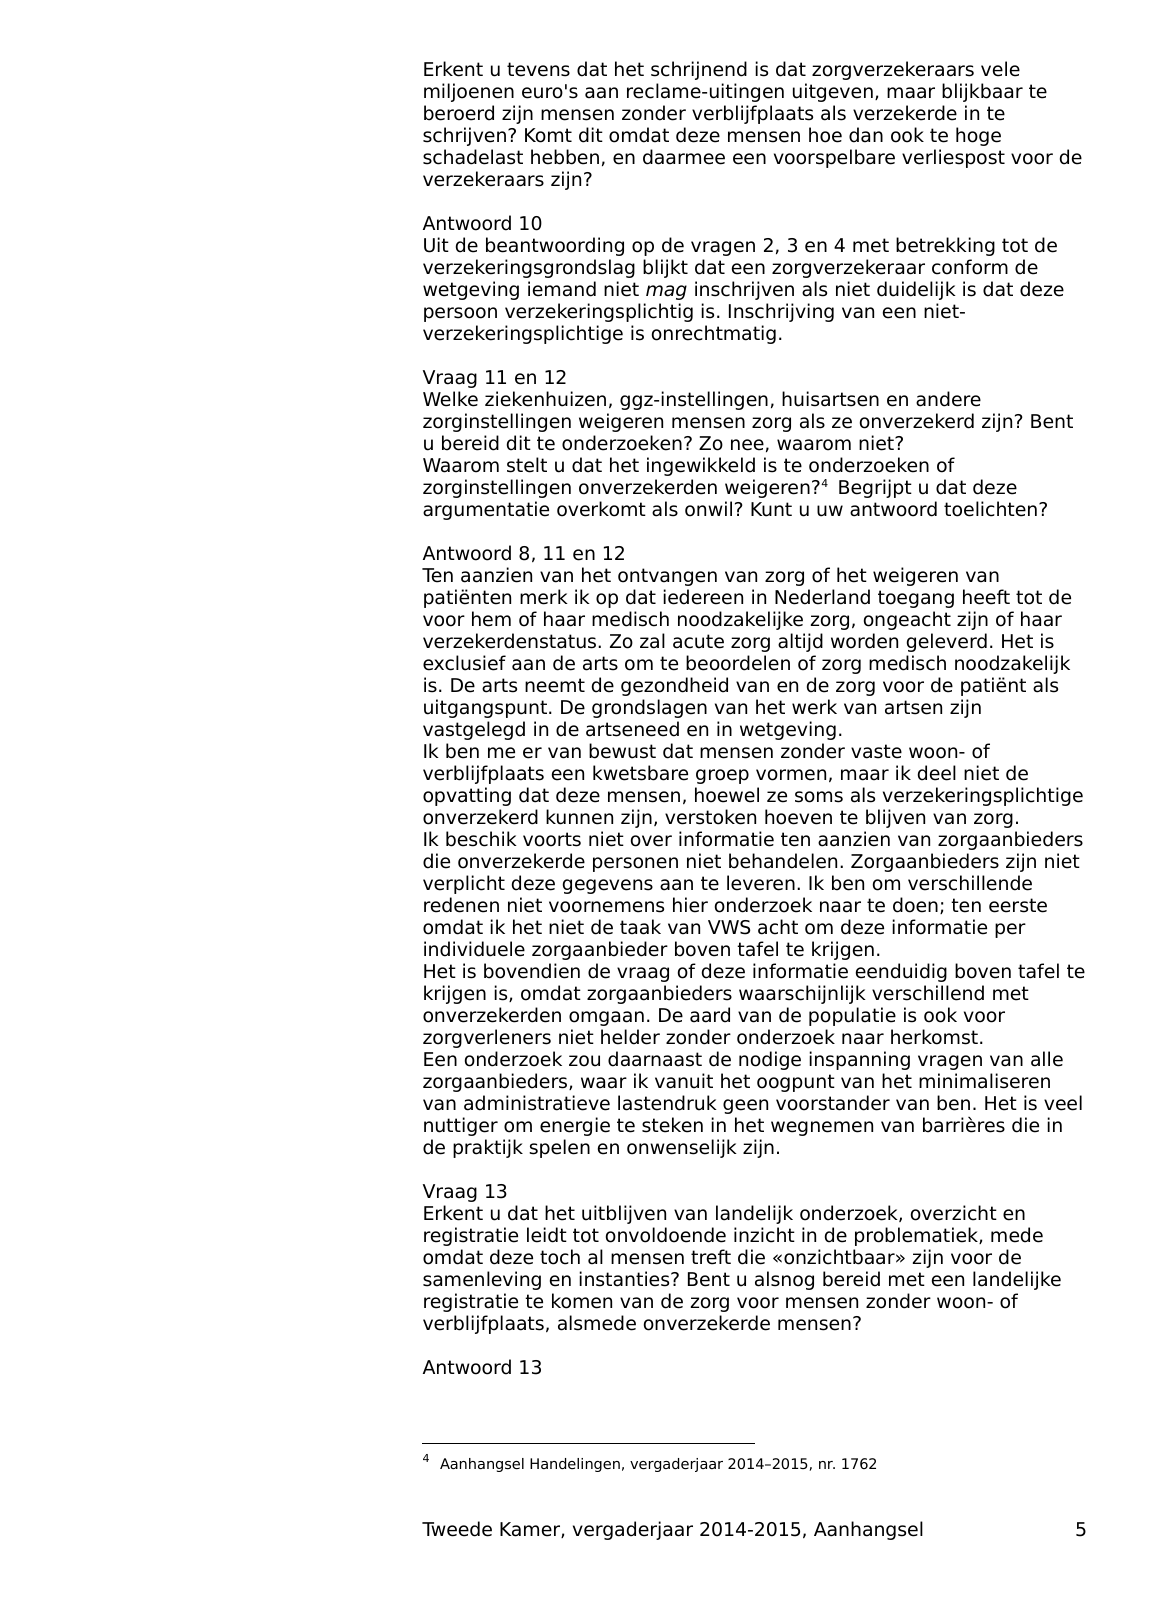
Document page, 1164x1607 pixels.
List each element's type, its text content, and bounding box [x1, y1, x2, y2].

text Ik ben me er van bewust dat mensen zonder vaste woon- of verblijfplaats een kwetsbare groep vormen, maar ik deel niet de opvatting dat deze mensen, hoewel ze soms als verzekeringsplichtige onverzekerd kunnen zijn, verstoken hoeven te blijven van zorg. [422, 741, 1087, 829]
text Erkent u tevens dat het schrijnend is dat zorgverzekeraars vele miljoenen euro's aan reclame-uitingen uitgeven, maar blijkbaar te beroerd zijn mensen zonder verblijfplaats als verzekerde in te schrijven? Komt dit omdat deze mensen hoe dan ook te hoge schadelast hebben, en daarmee een voorspelbare verliespost voor de verzekeraars zijn? [422, 59, 1087, 191]
text Vraag 11 en 12 [422, 367, 1087, 389]
text Erkent u dat het uitblijven van landelijk onderzoek, overzicht en registratie leidt tot onvoldoende inzicht in de problematiek, mede omdat deze toch al mensen treft die «onzichtbaar» zijn voor de samenleving en instanties? Bent u alsnog bereid met een landelijke registratie te komen van de zorg voor mensen zonder woon- of verblijfplaats, alsmede onverzekerde mensen? [422, 1203, 1087, 1335]
text Ten aanzien van het ontvangen van zorg of het weigeren van patiënten merk ik op dat iedereen in Nederland toegang heeft tot de voor hem of haar medisch noodzakelijke zorg, ongeacht zijn of haar verzekerdenstatus. Zo zal acute zorg altijd worden geleverd. Het is exclusief aan de arts om te beoordelen of zorg medisch noodzakelijk is. De arts neemt de gezondheid van en de zorg voor de patiënt als uitgangspunt. De grondslagen van het werk van artsen zijn vastgelegd in de artseneed en in wetgeving. [422, 565, 1087, 741]
text Vraag 13 [422, 1181, 1087, 1203]
text Waarom stelt u dat het ingewikkeld is te onderzoeken of zorginstellingen onverzekerden weigeren? Begrijpt u dat deze argumentatie overkomt als onwil? Kunt u uw antwoord toelichten? [422, 455, 1087, 521]
text Antwoord 13 [422, 1357, 1087, 1379]
text Het is bovendien de vraag of deze informatie eenduidig boven tafel te krijgen is, omdat zorgaanbieders waarschijnlijk verschillend met onverzekerden omgaan. De aard van de populatie is ook voor zorgverleners niet helder zonder onderzoek naar herkomst. [422, 961, 1087, 1049]
text Uit de beantwoording op de vragen 2, 3 en 4 met betrekking tot de verzekeringsgrondslag blijkt dat een zorgverzekeraar conform de wetgeving iemand niet mag inschrijven als niet duidelijk is dat deze persoon verzekeringsplichtig is. Inschrijving van een niet-verzekeringsplichtige is onrechtmatig. [422, 235, 1087, 345]
text Antwoord 10 [422, 213, 1087, 235]
text Aanhangsel Handelingen, vergaderjaar 2014–2015, nr. 1762 [422, 1452, 1087, 1474]
text Antwoord 8, 11 en 12 [422, 543, 1087, 565]
text Welke ziekenhuizen, ggz-instellingen, huisartsen en andere zorginstellingen weigeren mensen zorg als ze onverzekerd zijn? Bent u bereid dit te onderzoeken? Zo nee, waarom niet? [422, 389, 1087, 455]
text Een onderzoek zou daarnaast de nodige inspanning vragen van alle zorgaanbieders, waar ik vanuit het oogpunt van het minimaliseren van administratieve lastendruk geen voorstander van ben. Het is veel nuttiger om energie te steken in het wegnemen van barrières die in de praktijk spelen en onwenselijk zijn. [422, 1049, 1087, 1159]
text Ik beschik voorts niet over informatie ten aanzien van zorgaanbieders die onverzekerde personen niet behandelen. Zorgaanbieders zijn niet verplicht deze gegevens aan te leveren. Ik ben om verschillende redenen niet voornemens hier onderzoek naar te doen; ten eerste omdat ik het niet de taak van VWS acht om deze informatie per individuele zorgaanbieder boven tafel te krijgen. [422, 829, 1087, 961]
